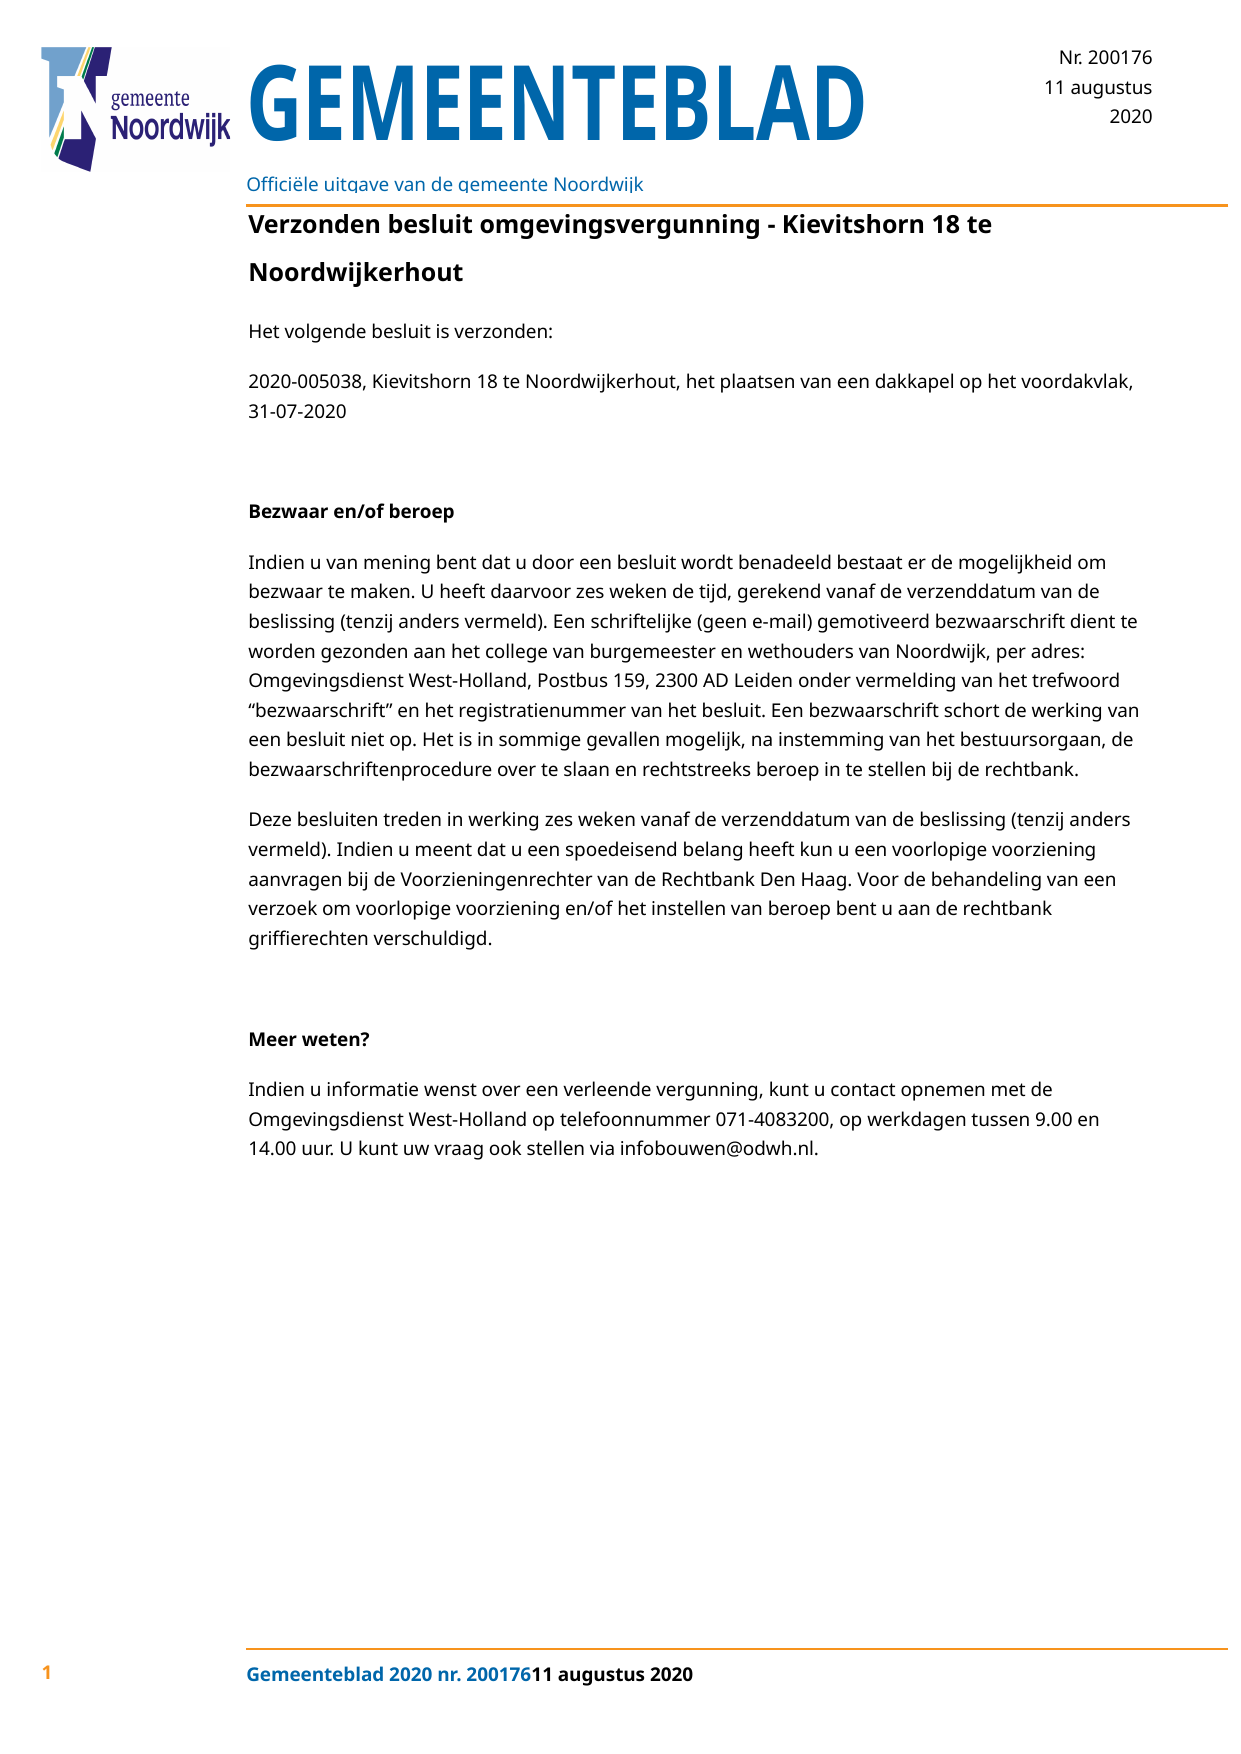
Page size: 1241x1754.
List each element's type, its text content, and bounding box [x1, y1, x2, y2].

text Meer weten? [248, 1026, 1152, 1052]
text Bezwaar en/of beroep [248, 499, 1152, 524]
picture [41, 47, 231, 172]
text Verzonden besluit omgevingsvergunning - Kievitshorn 18 te Noordwijkerhout [248, 207, 1152, 288]
text Indien u van mening bent dat u door een besluit wordt benadeeld bestaat er de mogelijkheid om bezwaar te maken. U heeft daarvoor zes weken de tijd, gerekend vanaf de verzenddatum van de beslissing (tenzij anders vermeld). Een schriftelijke (geen e-mail) gemotiveerd bezwaarschrift dient te worden gezonden aan het college van burgemeester en wethouders van Noordwijk, per adres: Omgevingsdienst West-Holland, Postbus 159, 2300 AD Leiden onder vermelding van het trefwoord “bezwaarschrift” en het registratienummer van het besluit. Een bezwaarschrift schort de werking van een besluit niet op. Het is in sommige gevallen mogelijk, na instemming van het bestuursorgaan, de bezwaarschriftenprocedure over te slaan en rechtstreeks beroep in te stellen bij de rechtbank. [248, 549, 1152, 782]
text Indien u informatie wenst over een verleende vergunning, kunt u contact opnemen met de Omgevingsdienst West-Holland op telefoonnummer 071-4083200, op werkdagen tussen 9.00 en 14.00 uur. U kunt uw vraag ook stellen via infobouwen@odwh.nl. [248, 1076, 1152, 1161]
text Het volgende besluit is verzonden: [248, 318, 1152, 344]
text Deze besluiten treden in werking zes weken vanaf de verzenddatum van de beslissing (tenzij anders vermeld). Indien u meent dat u een spoedeisend belang heeft kun u een voorlopige voorziening aanvragen bij de Voorzieningenrechter van de Rechtbank Den Haag. Voor de behandeling van een verzoek om voorlopige voorziening en/of het instellen van beroep bent u aan de rechtbank griffierechten verschuldigd. [248, 807, 1152, 951]
text 2020-005038, Kievitshorn 18 te Noordwijkerhout, het plaatsen van een dakkapel op het voordakvlak, 31-07-2020 [248, 368, 1152, 424]
